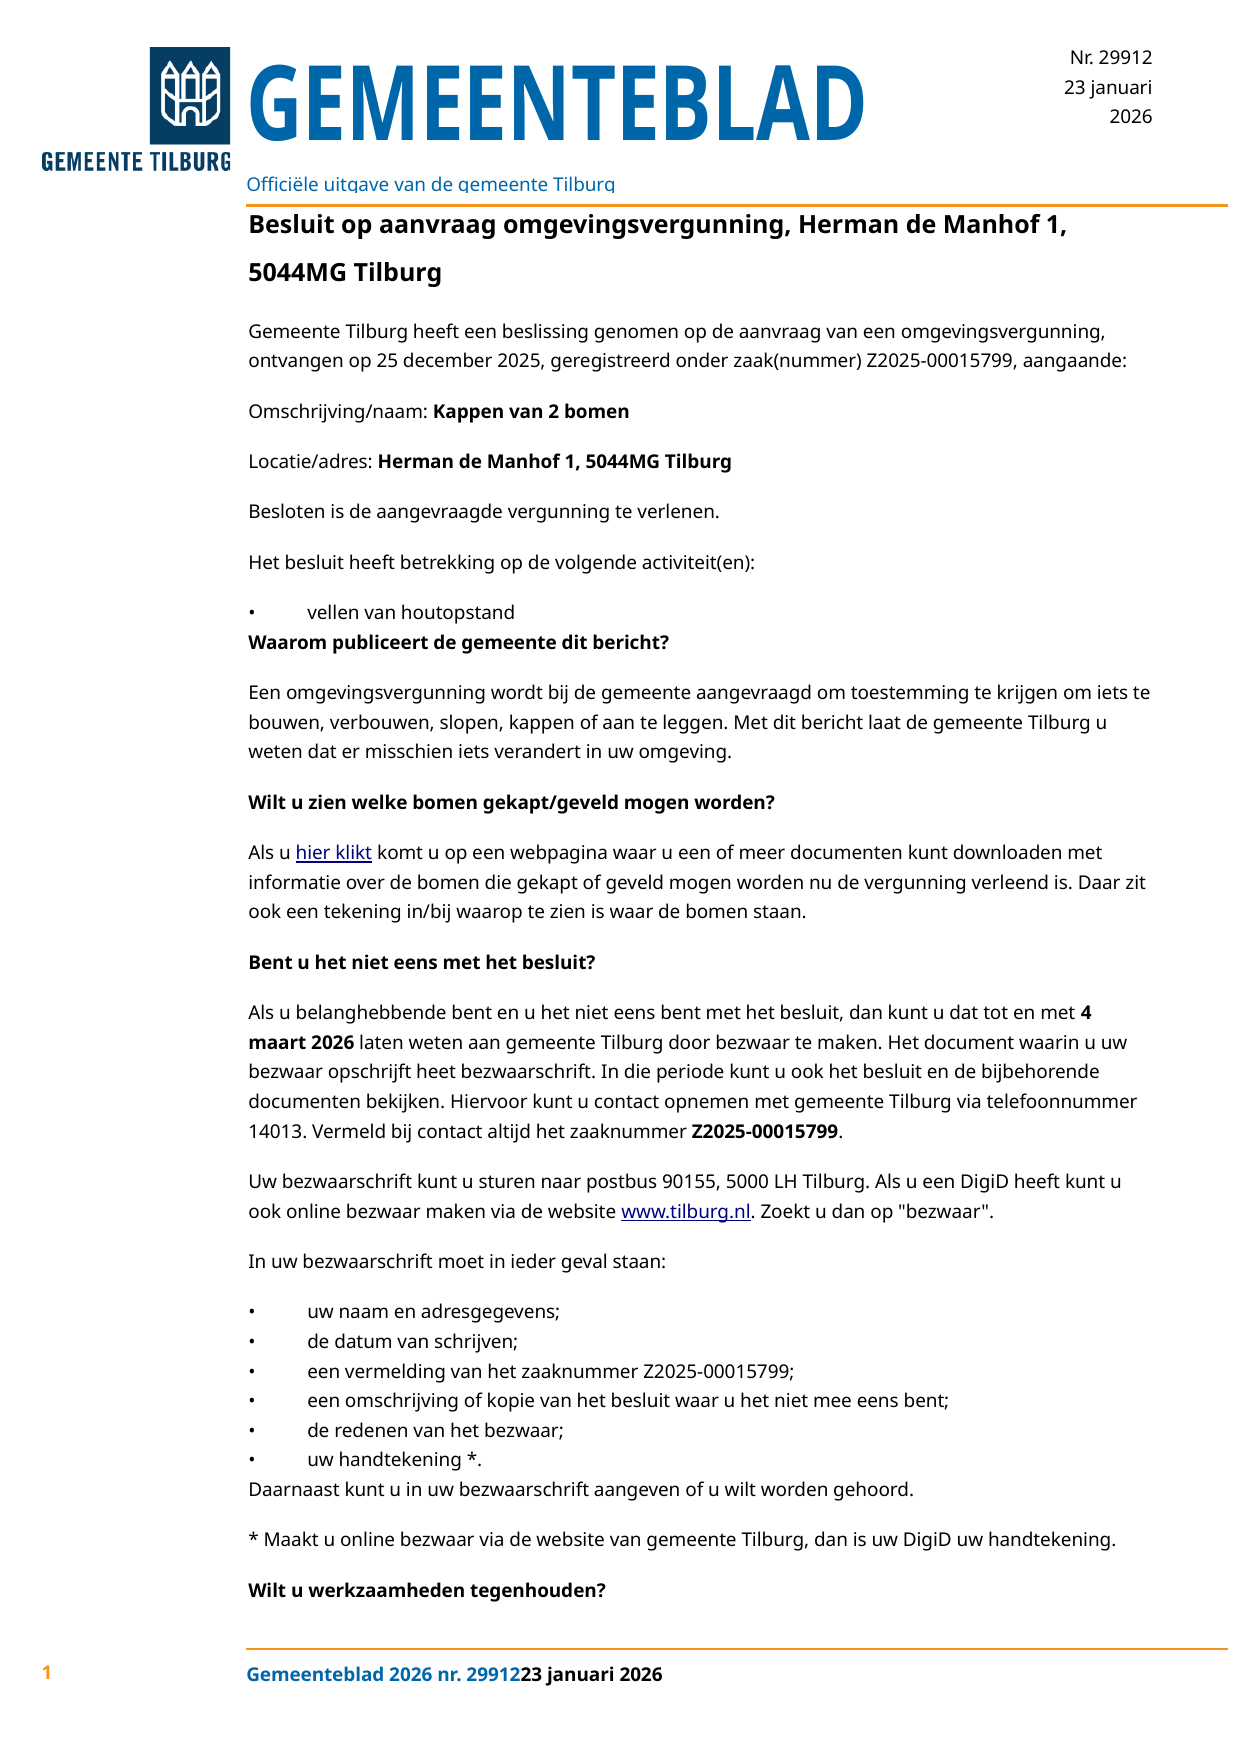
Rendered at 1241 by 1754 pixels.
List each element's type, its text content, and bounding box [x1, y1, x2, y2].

text Besluit op aanvraag omgevingsvergunning, Herman de Manhof 1, 5044MG Tilburg [248, 207, 1152, 288]
text Uw bezwaarschrift kunt u sturen naar postbus 90155, 5000 LH Tilburg. Als u een DigiD heeft kunt u ook online bezwaar maken via de website www.tilburg.nl. Zoekt u dan op "bezwaar". [248, 1168, 1152, 1224]
text Een omgevingsvergunning wordt bij de gemeente aangevraagd om toestemming te krijgen om iets te bouwen, verbouwen, slopen, kappen of aan te leggen. Met dit bericht laat de gemeente Tilburg u weten dat er misschien iets verandert in uw omgeving. [248, 679, 1152, 764]
text Wilt u werkzaamheden tegenhouden? [248, 1577, 1152, 1603]
text Omschrijving/naam: Kappen van 2 bomen [248, 398, 1152, 424]
list een vermelding van het zaaknummer Z2025-00015799; [248, 1358, 1152, 1384]
text Waarom publiceert de gemeente dit bericht? [248, 629, 1152, 655]
list een omschrijving of kopie van het besluit waar u het niet mee eens bent; [248, 1387, 1152, 1413]
list de datum van schrijven; [248, 1328, 1152, 1354]
list uw handtekening *. [248, 1447, 1152, 1472]
list vellen van houtopstand [248, 599, 1152, 625]
text Bent u het niet eens met het besluit? [248, 949, 1152, 975]
list de redenen van het bezwaar; [248, 1417, 1152, 1443]
text Locatie/adres: Herman de Manhof 1, 5044MG Tilburg [248, 448, 1152, 474]
text Het besluit heeft betrekking op de volgende activiteit(en): [248, 549, 1152, 575]
text Wilt u zien welke bomen gekapt/geveld mogen worden? [248, 789, 1152, 815]
text Besloten is de aangevraagde vergunning te verlenen. [248, 499, 1152, 524]
text Als u belanghebbende bent en u het niet eens bent met het besluit, dan kunt u dat tot en met 4 maart 2026 laten weten aan gemeente Tilburg door bezwaar te maken. Het document waarin u uw bezwaar opschrijft heet bezwaarschrift. In die periode kunt u ook het besluit en de bijbehorende documenten bekijken. Hiervoor kunt u contact opnemen met gemeente Tilburg via telefoonnummer 14013. Vermeld bij contact altijd het zaaknummer Z2025-00015799. [248, 999, 1152, 1144]
text In uw bezwaarschrift moet in ieder geval staan: [248, 1248, 1152, 1274]
picture [41, 47, 231, 172]
text Gemeente Tilburg heeft een beslissing genomen op de aanvraag van een omgevingsvergunning, ontvangen op 25 december 2025, geregistreerd onder zaak(nummer) Z2025-00015799, aangaande: [248, 318, 1152, 373]
text Als u hier klikt komt u op een webpagina waar u een of meer documenten kunt downloaden met informatie over de bomen die gekapt of geveld mogen worden nu de vergunning verleend is. Daar zit ook een tekening in/bij waarop te zien is waar de bomen staan. [248, 839, 1152, 924]
list uw naam en adresgegevens; [248, 1299, 1152, 1324]
text Daarnaast kunt u in uw bezwaarschrift aangeven of u wilt worden gehoord. [248, 1476, 1152, 1502]
text * Maakt u online bezwaar via de website van gemeente Tilburg, dan is uw DigiD uw handtekening. [248, 1527, 1152, 1552]
